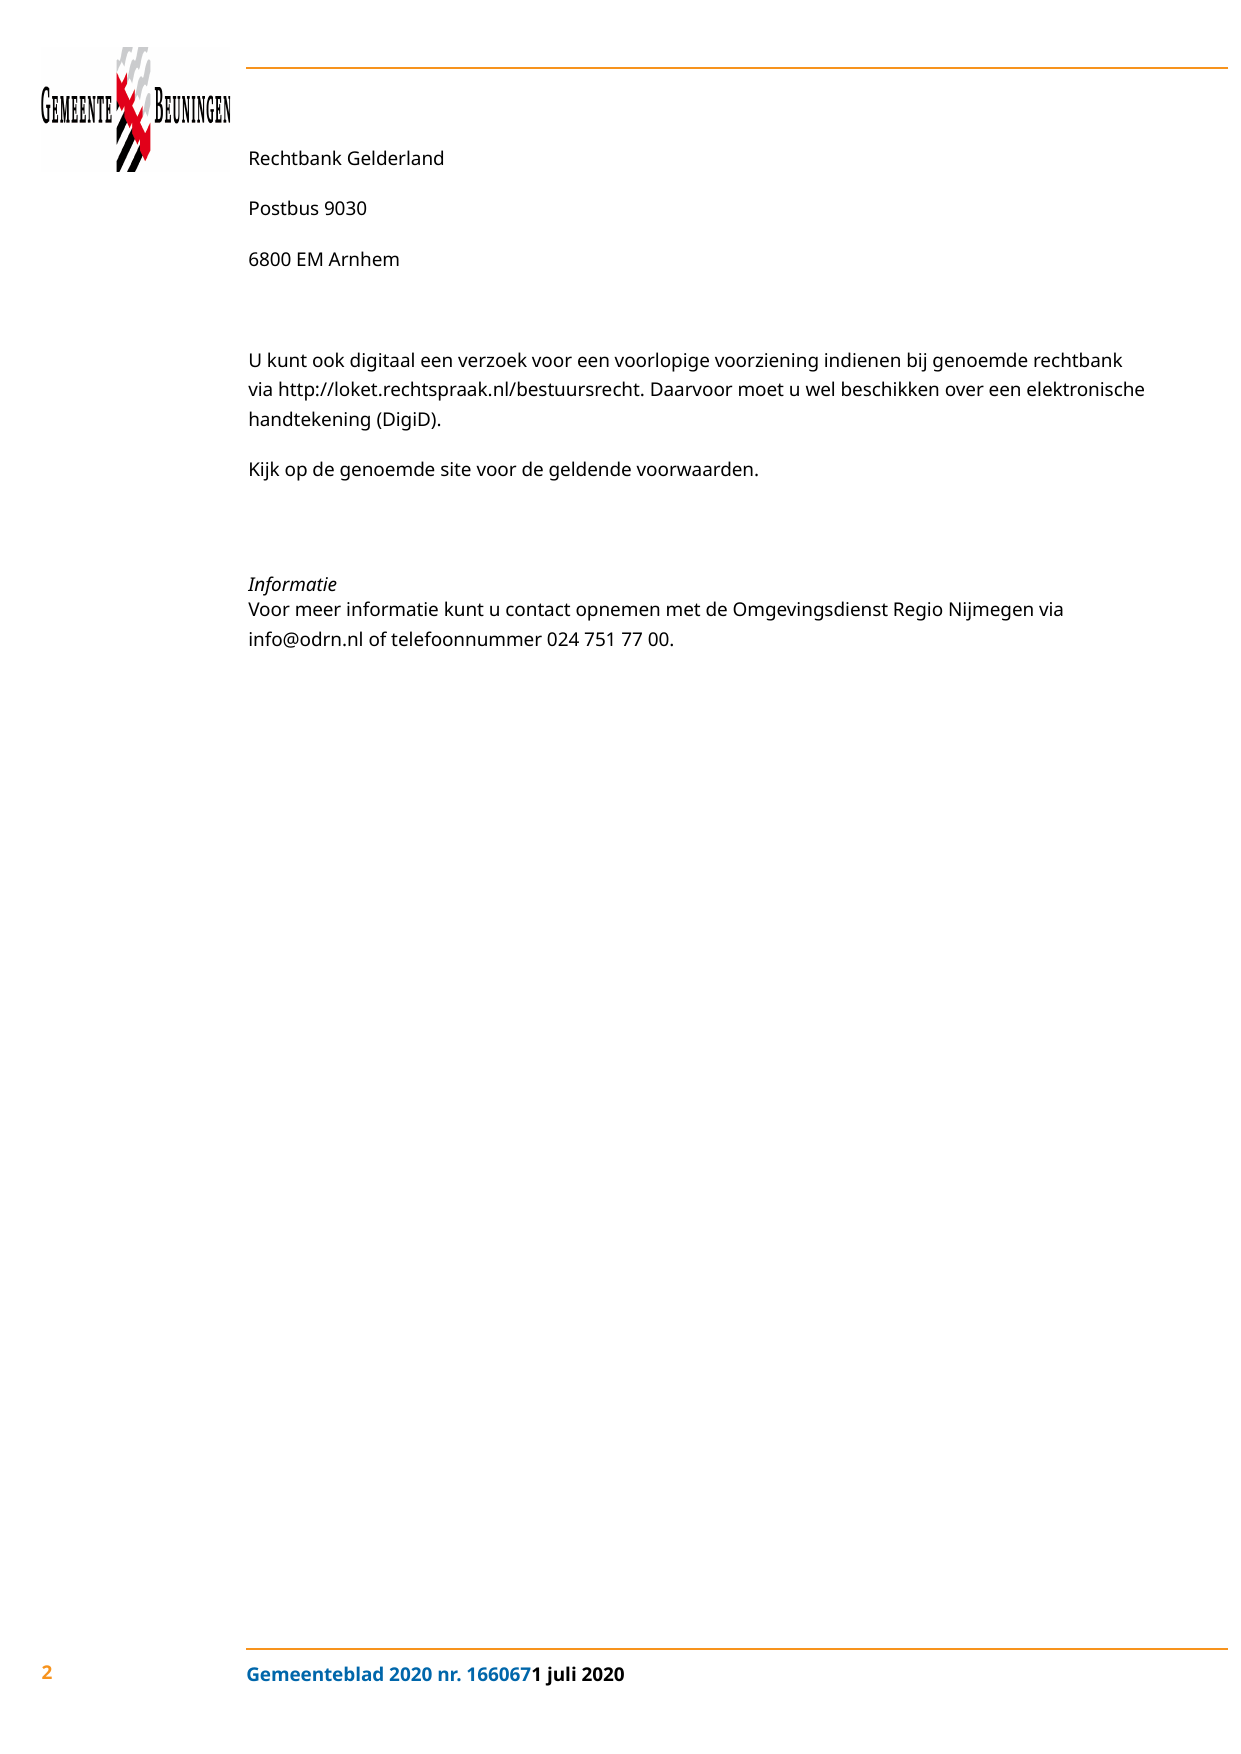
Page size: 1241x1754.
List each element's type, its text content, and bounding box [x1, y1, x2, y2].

text Rechtbank Gelderland [248, 145, 1152, 171]
text Informatie [248, 571, 1152, 597]
picture [41, 47, 231, 172]
text Postbus 9030 [248, 196, 1152, 221]
text Kijk op de genoemde site voor de geldende voorwaarden. [248, 456, 1152, 482]
text U kunt ook digitaal een verzoek voor een voorlopige voorziening indienen bij genoemde rechtbank via http://loket.rechtspraak.nl/bestuursrecht. Daarvoor moet u wel beschikken over een elektronische handtekening (DigiD). [248, 347, 1152, 432]
text 6800 EM Arnhem [248, 246, 1152, 272]
text Voor meer informatie kunt u contact opnemen met de Omgevingsdienst Regio Nijmegen via info@odrn.nl of telefoonnummer 024 751 77 00. [248, 597, 1152, 652]
